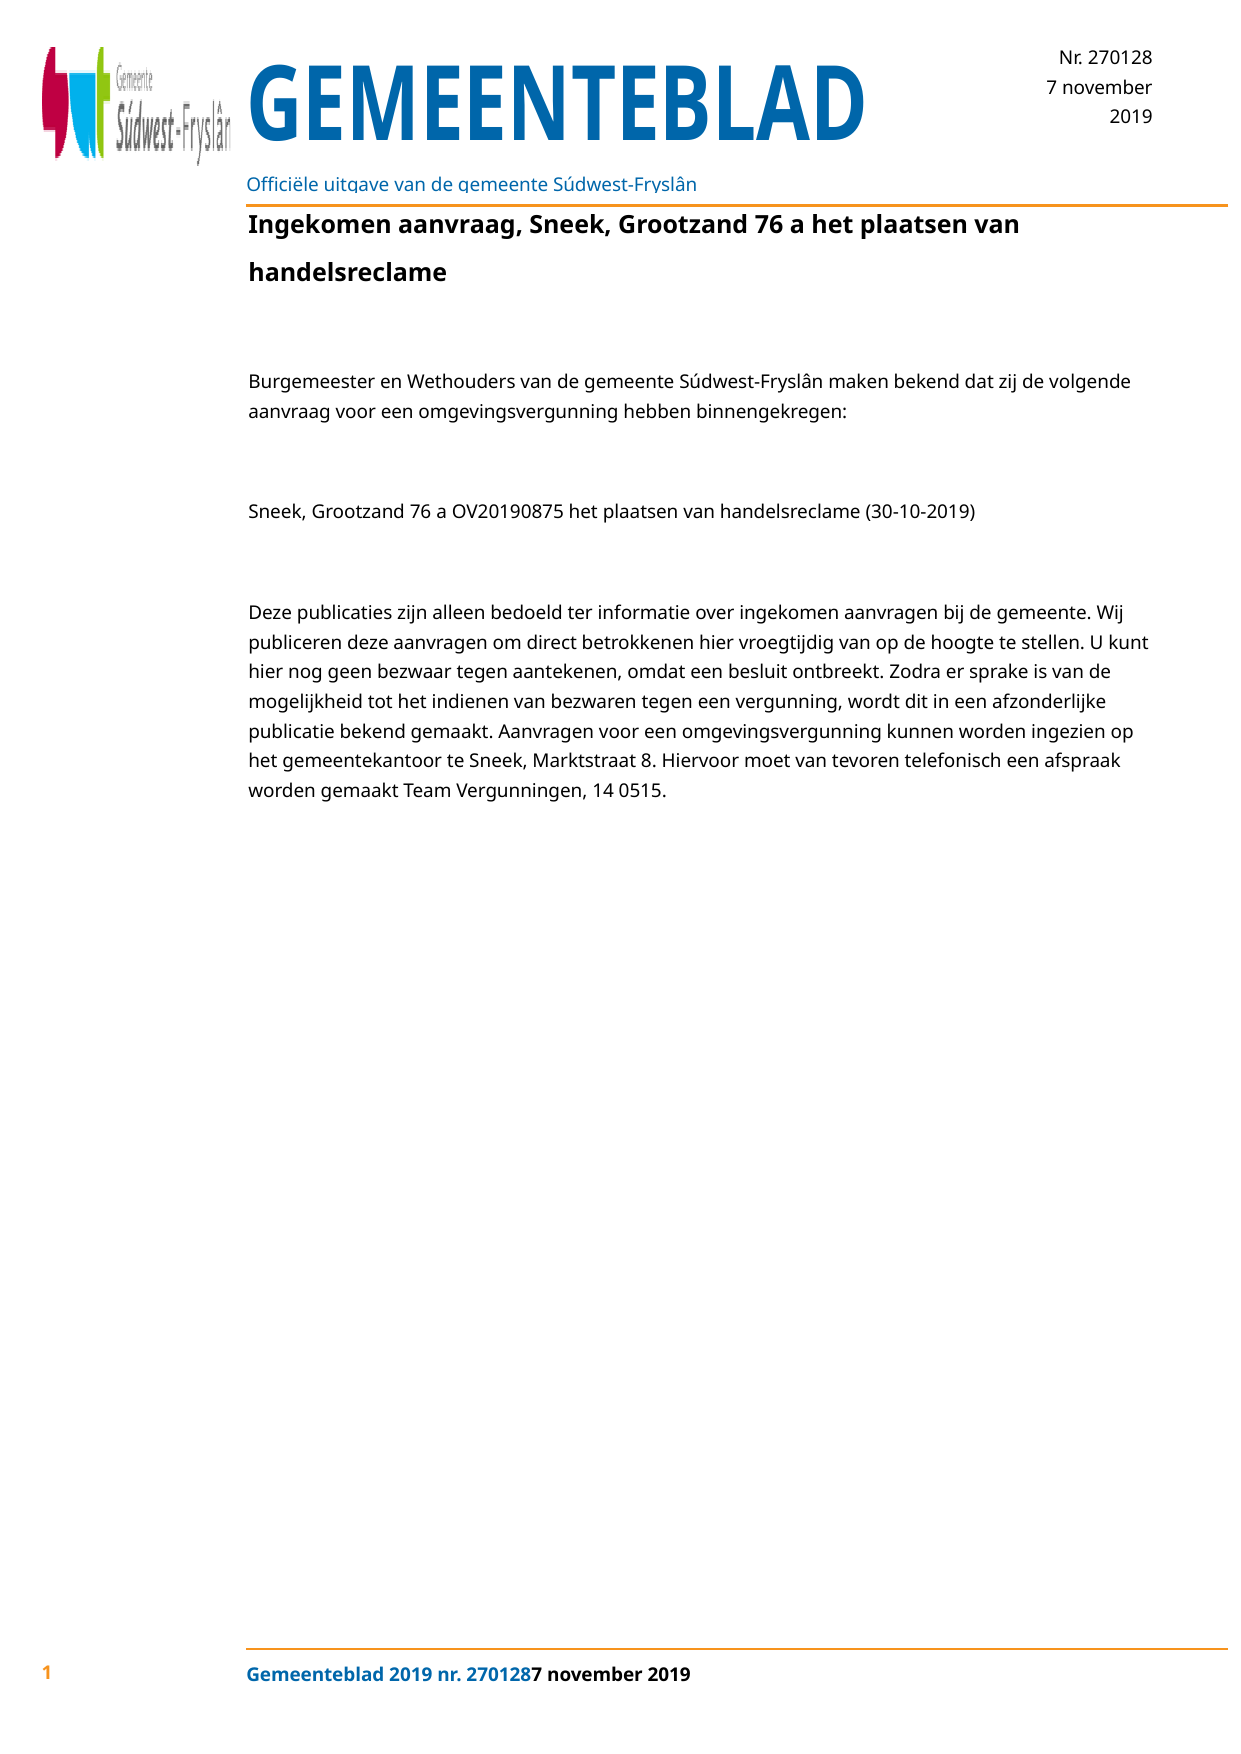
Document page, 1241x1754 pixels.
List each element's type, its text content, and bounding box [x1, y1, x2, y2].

text Burgemeester en Wethouders van de gemeente Súdwest-Fryslân maken bekend dat zij de volgende aanvraag voor een omgevingsvergunning hebben binnengekregen: [248, 368, 1152, 424]
text Deze publicaties zijn alleen bedoeld ter informatie over ingekomen aanvragen bij de gemeente. Wij publiceren deze aanvragen om direct betrokkenen hier vroegtijdig van op de hoogte te stellen. U kunt hier nog geen bezwaar tegen aantekenen, omdat een besluit ontbreekt. Zodra er sprake is van de mogelijkheid tot het indienen van bezwaren tegen een vergunning, wordt dit in een afzonderlijke publicatie bekend gemaakt. Aanvragen voor een omgevingsvergunning kunnen worden ingezien op het gemeentekantoor te Sneek, Marktstraat 8. Hiervoor moet van tevoren telefonisch een afspraak worden gemaakt Team Vergunningen, 14 0515. [248, 599, 1152, 803]
text Sneek, Grootzand 76 a OV20190875 het plaatsen van handelsreclame (30-10-2019) [248, 499, 1152, 524]
picture [41, 47, 231, 172]
text Ingekomen aanvraag, Sneek, Grootzand 76 a het plaatsen van handelsreclame [248, 207, 1152, 288]
